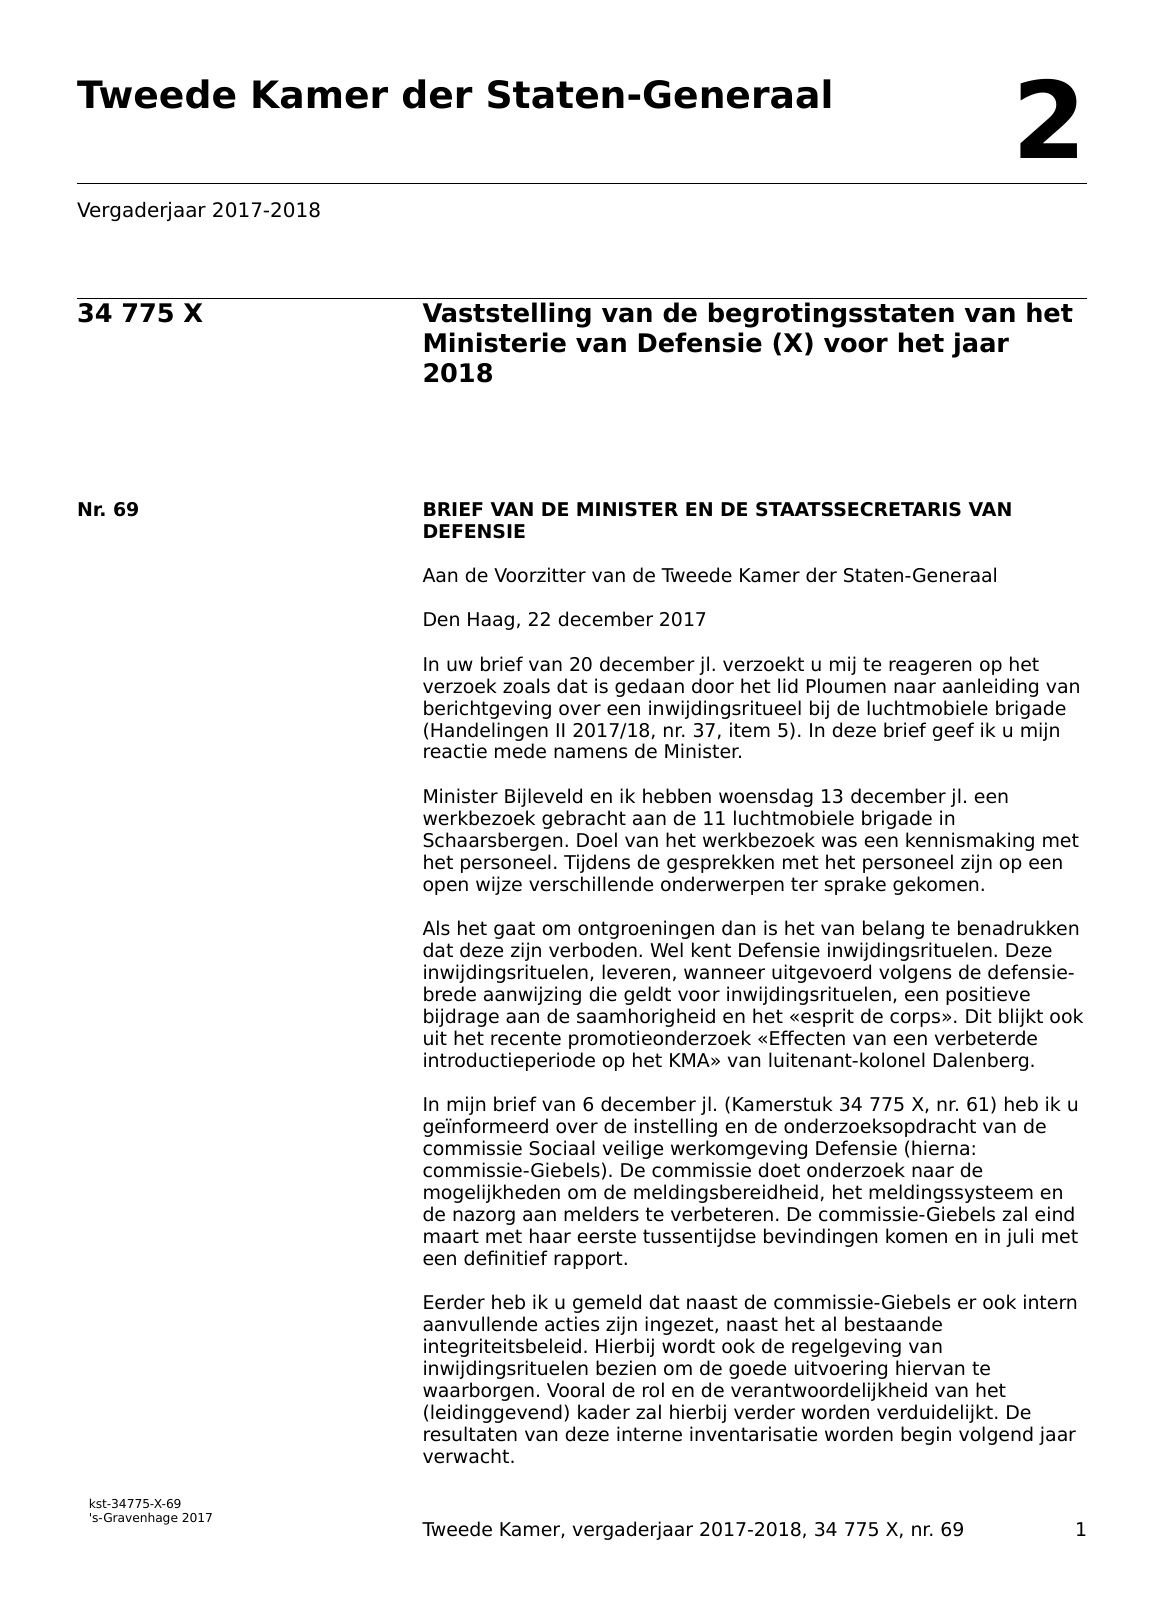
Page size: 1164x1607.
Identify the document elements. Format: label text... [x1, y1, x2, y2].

text In uw brief van 20 december jl. verzoekt u mij te reageren op het verzoek zoals dat is gedaan door het lid Ploumen naar aanleiding van berichtgeving over een inwijdingsritueel bij de luchtmobiele brigade (Handelingen II 2017/18, nr. 37, item 5). In deze brief geef ik u mijn reactie mede namens de Minister. [422, 653, 1087, 763]
text Den Haag, 22 december 2017 [422, 609, 1087, 631]
text Minister Bijleveld en ik hebben woensdag 13 december jl. een werkbezoek gebracht aan de 11 luchtmobiele brigade in Schaarsbergen. Doel van het werkbezoek was een kennismaking met het personeel. Tijdens de gesprekken met het personeel zijn op een open wijze verschillende onderwerpen ter sprake gekomen. [422, 786, 1087, 896]
text 's-Gravenhage 2017 [88, 1511, 323, 1525]
text Eerder heb ik u gemeld dat naast de commissie-Giebels er ook intern aanvullende acties zijn ingezet, naast het al bestaande integriteitsbeleid. Hierbij wordt ook de regelgeving van inwijdingsrituelen bezien om de goede uitvoering hiervan te waarborgen. Vooral de rol en de verantwoordelijkheid van het (leidinggevend) kader zal hierbij verder worden verduidelijkt. De resultaten van deze interne inventarisatie worden begin volgend jaar verwacht. [422, 1292, 1087, 1468]
subtitle Nr. 69 BRIEF VAN DE MINISTER EN DE STAATSSECRETARIS VAN DEFENSIE [77, 499, 1087, 543]
text In mijn brief van 6 december jl. (Kamerstuk 34 775 X, nr. 61) heb ik u geïnformeerd over de instelling en de onderzoeksopdracht van de commissie Sociaal veilige werkomgeving Defensie (hierna: commissie-Giebels). De commissie doet onderzoek naar de mogelijkheden om de meldingsbereidheid, het meldingssysteem en de nazorg aan melders te verbeteren. De commissie-Giebels zal eind maart met haar eerste tussentijdse bevindingen komen en in juli met een definitief rapport. [422, 1094, 1087, 1269]
table_cell Vergaderjaar 2017-2018 [77, 184, 1087, 298]
table_header Tweede Kamer der Staten-Generaal [77, 59, 886, 183]
text Als het gaat om ontgroeningen dan is het van belang te benadrukken dat deze zijn verboden. Wel kent Defensie inwijdingsrituelen. Deze inwijdingsrituelen, leveren, wanneer uitgevoerd volgens de defensie-brede aanwijzing die geldt voor inwijdingsrituelen, een positieve bijdrage aan de saamhorigheid en het «esprit de corps». Dit blijkt ook uit het recente promotieonderzoek «Effecten van een verbeterde introductieperiode op het KMA» van luitenant-kolonel Dalenberg. [422, 918, 1087, 1072]
table_header 2 [886, 59, 1087, 183]
subtitle 34 775 X Vaststelling van de begrotingsstaten van het Ministerie van Defensie (X) voor het jaar 2018 [77, 299, 1087, 388]
text Aan de Voorzitter van de Tweede Kamer der Staten-Generaal [422, 565, 1087, 587]
text kst-34775-X-69 [88, 1497, 323, 1511]
